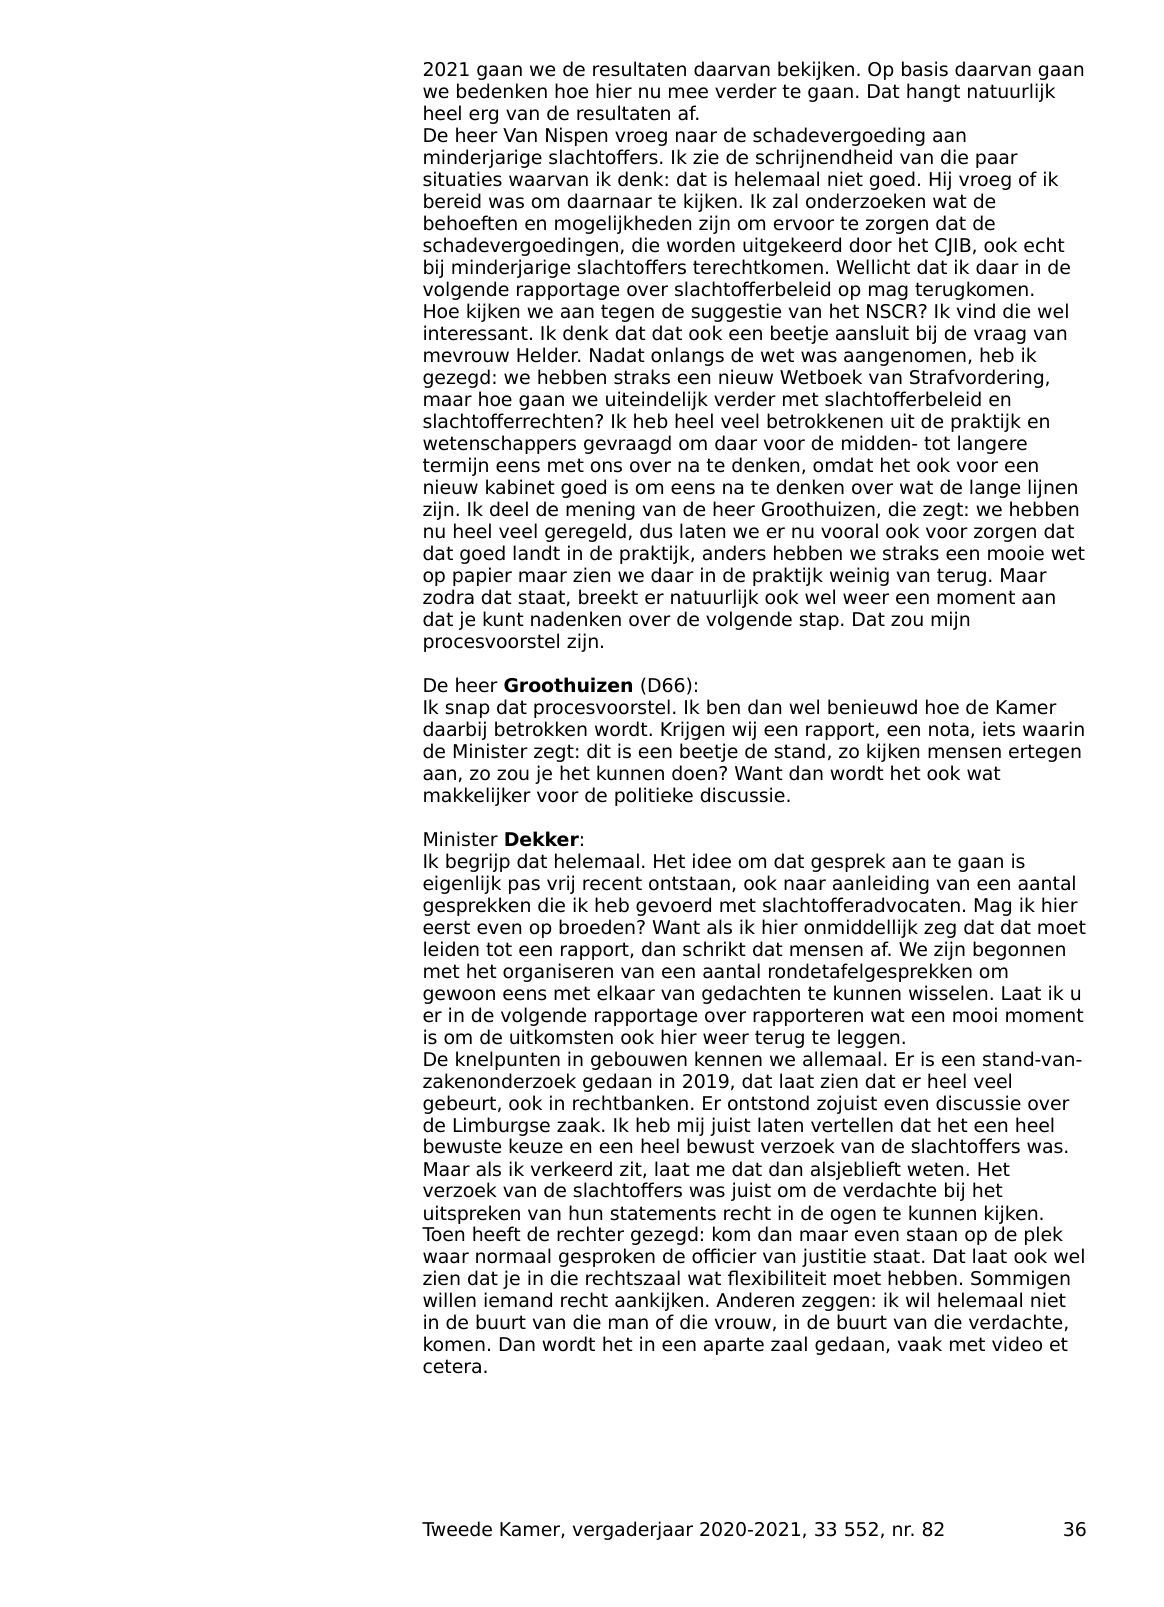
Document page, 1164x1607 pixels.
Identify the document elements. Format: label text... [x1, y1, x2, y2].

text 2021 gaan we de resultaten daarvan bekijken. Op basis daarvan gaan we bedenken hoe hier nu mee verder te gaan. Dat hangt natuurlijk heel erg van de resultaten af. [422, 59, 1087, 125]
text Minister Dekker: [422, 829, 1087, 851]
text Ik begrijp dat helemaal. Het idee om dat gesprek aan te gaan is eigenlijk pas vrij recent ontstaan, ook naar aanleiding van een aantal gesprekken die ik heb gevoerd met slachtofferadvocaten. Mag ik hier eerst even op broeden? Want als ik hier onmiddellijk zeg dat dat moet leiden tot een rapport, dan schrikt dat mensen af. We zijn begonnen met het organiseren van een aantal rondetafelgesprekken om gewoon eens met elkaar van gedachten te kunnen wisselen. Laat ik u er in de volgende rapportage over rapporteren wat een mooi moment is om de uitkomsten ook hier weer terug te leggen. [422, 851, 1087, 1048]
text De heer Groothuizen (D66): [422, 675, 1087, 697]
text Ik snap dat procesvoorstel. Ik ben dan wel benieuwd hoe de Kamer daarbij betrokken wordt. Krijgen wij een rapport, een nota, iets waarin de Minister zegt: dit is een beetje de stand, zo kijken mensen ertegen aan, zo zou je het kunnen doen? Want dan wordt het ook wat makkelijker voor de politieke discussie. [422, 697, 1087, 807]
text De heer Van Nispen vroeg naar de schadevergoeding aan minderjarige slachtoffers. Ik zie de schrijnendheid van die paar situaties waarvan ik denk: dat is helemaal niet goed. Hij vroeg of ik bereid was om daarnaar te kijken. Ik zal onderzoeken wat de behoeften en mogelijkheden zijn om ervoor te zorgen dat de schadevergoedingen, die worden uitgekeerd door het CJIB, ook echt bij minderjarige slachtoffers terechtkomen. Wellicht dat ik daar in de volgende rapportage over slachtofferbeleid op mag terugkomen. [422, 125, 1087, 301]
text Hoe kijken we aan tegen de suggestie van het NSCR? Ik vind die wel interessant. Ik denk dat dat ook een beetje aansluit bij de vraag van mevrouw Helder. Nadat onlangs de wet was aangenomen, heb ik gezegd: we hebben straks een nieuw Wetboek van Strafvordering, maar hoe gaan we uiteindelijk verder met slachtofferbeleid en slachtofferrechten? Ik heb heel veel betrokkenen uit de praktijk en wetenschappers gevraagd om daar voor de midden- tot langere termijn eens met ons over na te denken, omdat het ook voor een nieuw kabinet goed is om eens na te denken over wat de lange lijnen zijn. Ik deel de mening van de heer Groothuizen, die zegt: we hebben nu heel veel geregeld, dus laten we er nu vooral ook voor zorgen dat dat goed landt in de praktijk, anders hebben we straks een mooie wet op papier maar zien we daar in de praktijk weinig van terug. Maar zodra dat staat, breekt er natuurlijk ook wel weer een moment aan dat je kunt nadenken over de volgende stap. Dat zou mijn procesvoorstel zijn. [422, 301, 1087, 652]
text De knelpunten in gebouwen kennen we allemaal. Er is een stand-van-zakenonderzoek gedaan in 2019, dat laat zien dat er heel veel gebeurt, ook in rechtbanken. Er ontstond zojuist even discussie over de Limburgse zaak. Ik heb mij juist laten vertellen dat het een heel bewuste keuze en een heel bewust verzoek van de slachtoffers was. Maar als ik verkeerd zit, laat me dat dan alsjeblieft weten. Het verzoek van de slachtoffers was juist om de verdachte bij het uitspreken van hun statements recht in de ogen te kunnen kijken. Toen heeft de rechter gezegd: kom dan maar even staan op de plek waar normaal gesproken de officier van justitie staat. Dat laat ook wel zien dat je in die rechtszaal wat flexibiliteit moet hebben. Sommigen willen iemand recht aankijken. Anderen zeggen: ik wil helemaal niet in de buurt van die man of die vrouw, in de buurt van die verdachte, komen. Dan wordt het in een aparte zaal gedaan, vaak met video et cetera. [422, 1048, 1087, 1378]
